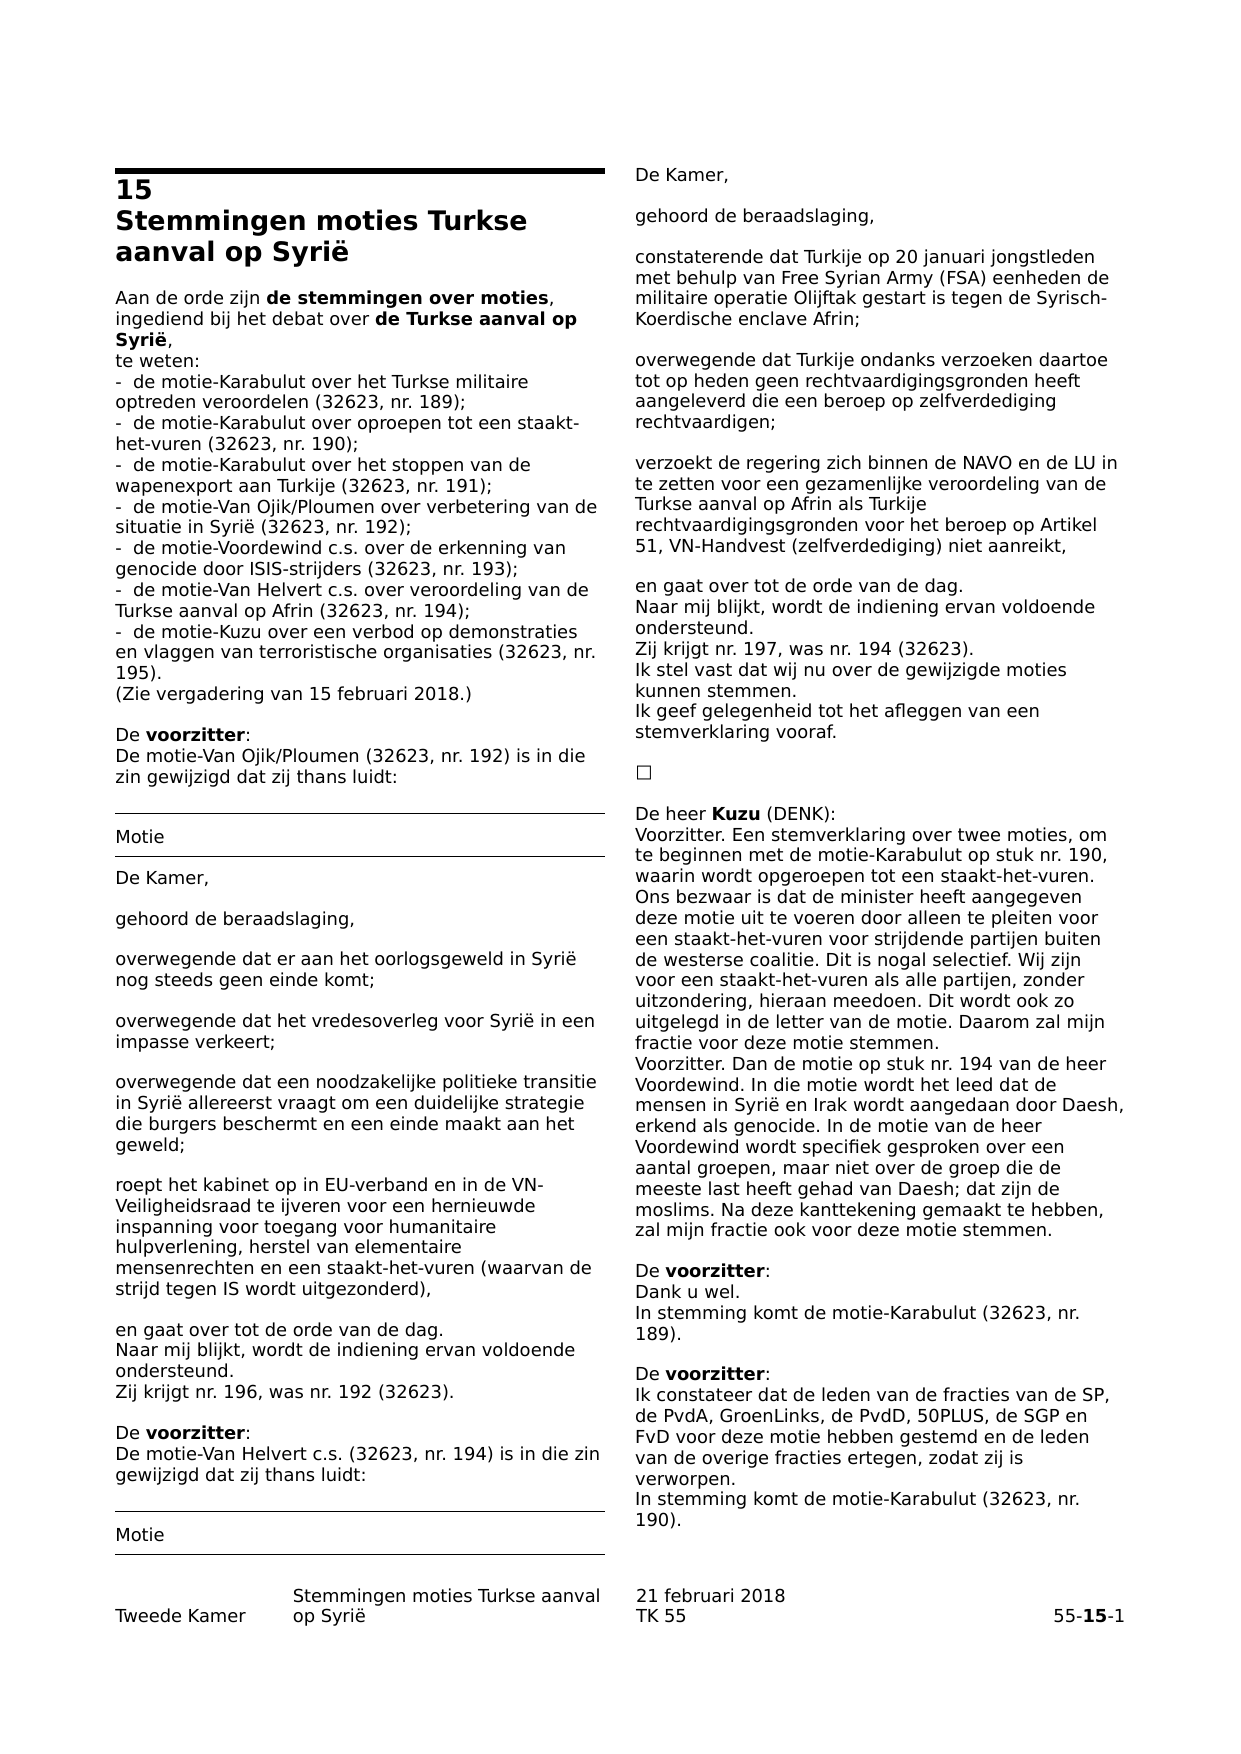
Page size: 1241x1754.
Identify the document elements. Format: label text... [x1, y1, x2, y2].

text De voorzitter: [115, 1423, 605, 1443]
text gehoord de beraadslaging, [115, 908, 605, 929]
text Motie [115, 827, 605, 848]
text en gaat over tot de orde van de dag. [115, 1319, 605, 1340]
text De Kamer, [635, 165, 1125, 186]
text (Zie vergadering van 15 februari 2018.) [115, 684, 605, 705]
list de motie-Karabulut over oproepen tot een staakt-het-vuren (32623, nr. 190); [115, 413, 605, 455]
text te weten: [115, 351, 605, 371]
text De motie-Van Ojik/Ploumen (32623, nr. 192) is in die zin gewijzigd dat zij thans luidt: [115, 746, 605, 787]
text In stemming komt de motie-Karabulut (32623, nr. 189). [635, 1302, 1125, 1344]
text Voorzitter. Dan de motie op stuk nr. 194 van de heer Voordewind. In die motie wordt het leed dat de mensen in Syrië en Irak wordt aangedaan door Daesh, erkend als genocide. In de motie van de heer Voordewind wordt specifiek gesproken over een aantal groepen, maar niet over de groep die de meeste last heeft gehad van Daesh; dat zijn de moslims. Na deze kanttekening gemaakt te hebben, zal mijn fractie ook voor deze motie stemmen. [635, 1053, 1125, 1241]
text Ik geef gelegenheid tot het afleggen van een stemverklaring vooraf. [635, 701, 1125, 743]
text De voorzitter: [115, 725, 605, 746]
list de motie-Voordewind c.s. over de erkenning van genocide door ISIS-strijders (32623, nr. 193); [115, 538, 605, 580]
text De voorzitter: [635, 1364, 1125, 1385]
text constaterende dat Turkije op 20 januari jongstleden met behulp van Free Syrian Army (FSA) eenheden de militaire operatie Olijftak gestart is tegen de Syrisch-Koerdische enclave Afrin; [635, 247, 1125, 330]
text Ik stel vast dat wij nu over de gewijzigde moties kunnen stemmen. [635, 659, 1125, 701]
text Dank u wel. [635, 1282, 1125, 1302]
text overwegende dat Turkije ondanks verzoeken daartoe tot op heden geen rechtvaardigingsgronden heeft aangeleverd die een beroep op zelfverdediging rechtvaardigen; [635, 350, 1125, 433]
list de motie-Karabulut over het Turkse militaire optreden veroordelen (32623, nr. 189); [115, 371, 605, 413]
text Zij krijgt nr. 196, was nr. 192 (32623). [115, 1382, 605, 1403]
text Zij krijgt nr. 197, was nr. 194 (32623). [635, 639, 1125, 659]
text overwegende dat het vredesoverleg voor Syrië in een impasse verkeert; [115, 1011, 605, 1052]
text Naar mij blijkt, wordt de indiening ervan voldoende ondersteund. [115, 1340, 605, 1382]
list de motie-Karabulut over het stoppen van de wapenexport aan Turkije (32623, nr. 191); [115, 455, 605, 496]
text De Kamer, [115, 868, 605, 888]
text Voorzitter. Een stemverklaring over twee moties, om te beginnen met de motie-Karabulut op stuk nr. 190, waarin wordt opgeroepen tot een staakt-het-vuren. Ons bezwaar is dat de minister heeft aangegeven deze motie uit te voeren door alleen te pleiten voor een staakt-het-vuren voor strijdende partijen buiten de westerse coalitie. Dit is nogal selectief. Wij zijn voor een staakt-het-vuren als alle partijen, zonder uitzondering, hieraan meedoen. Dit wordt ook zo uitgelegd in de letter van de motie. Daarom zal mijn fractie voor deze motie stemmen. [635, 824, 1125, 1053]
text gehoord de beraadslaging, [635, 206, 1125, 227]
text roept het kabinet op in EU-verband en in de VN-Veiligheidsraad te ijveren voor een hernieuwde inspanning voor toegang voor humanitaire hulpverlening, herstel van elementaire mensenrechten en een staakt-het-vuren (waarvan de strijd tegen IS wordt uitgezonderd), [115, 1175, 605, 1299]
text ⬜ [635, 763, 1125, 783]
text De heer Kuzu (DENK): [635, 803, 1125, 824]
text verzoekt de regering zich binnen de NAVO en de LU in te zetten voor een gezamenlijke veroordeling van de Turkse aanval op Afrin als Turkije rechtvaardigingsgronden voor het beroep op Artikel 51, VN-Handvest (zelfverdediging) niet aanreikt, [635, 453, 1125, 556]
text De motie-Van Helvert c.s. (32623, nr. 194) is in die zin gewijzigd dat zij thans luidt: [115, 1443, 605, 1485]
list de motie-Van Ojik/Ploumen over verbetering van de situatie in Syrië (32623, nr. 192); [115, 496, 605, 538]
title 15 Stemmingen moties Turkse aanval op Syrië [115, 174, 605, 268]
text De voorzitter: [635, 1261, 1125, 1282]
list de motie-Van Helvert c.s. over veroordeling van de Turkse aanval op Afrin (32623, nr. 194); [115, 580, 605, 621]
text en gaat over tot de orde van de dag. [635, 576, 1125, 597]
text overwegende dat er aan het oorlogsgeweld in Syrië nog steeds geen einde komt; [115, 949, 605, 991]
text In stemming komt de motie-Karabulut (32623, nr. 190). [635, 1489, 1125, 1531]
text Aan de orde zijn de stemmingen over moties, ingediend bij het debat over de Turkse aanval op Syrië, [115, 288, 605, 351]
text Naar mij blijkt, wordt de indiening ervan voldoende ondersteund. [635, 597, 1125, 639]
text Motie [115, 1525, 605, 1546]
text overwegende dat een noodzakelijke politieke transitie in Syrië allereerst vraagt om een duidelijke strategie die burgers beschermt en een einde maakt aan het geweld; [115, 1072, 605, 1155]
text Ik constateer dat de leden van de fracties van de SP, de PvdA, GroenLinks, de PvdD, 50PLUS, de SGP en FvD voor deze motie hebben gestemd en de leden van de overige fracties ertegen, zodat zij is verworpen. [635, 1385, 1125, 1489]
list de motie-Kuzu over een verbod op demonstraties en vlaggen van terroristische organisaties (32623, nr. 195). [115, 621, 605, 684]
